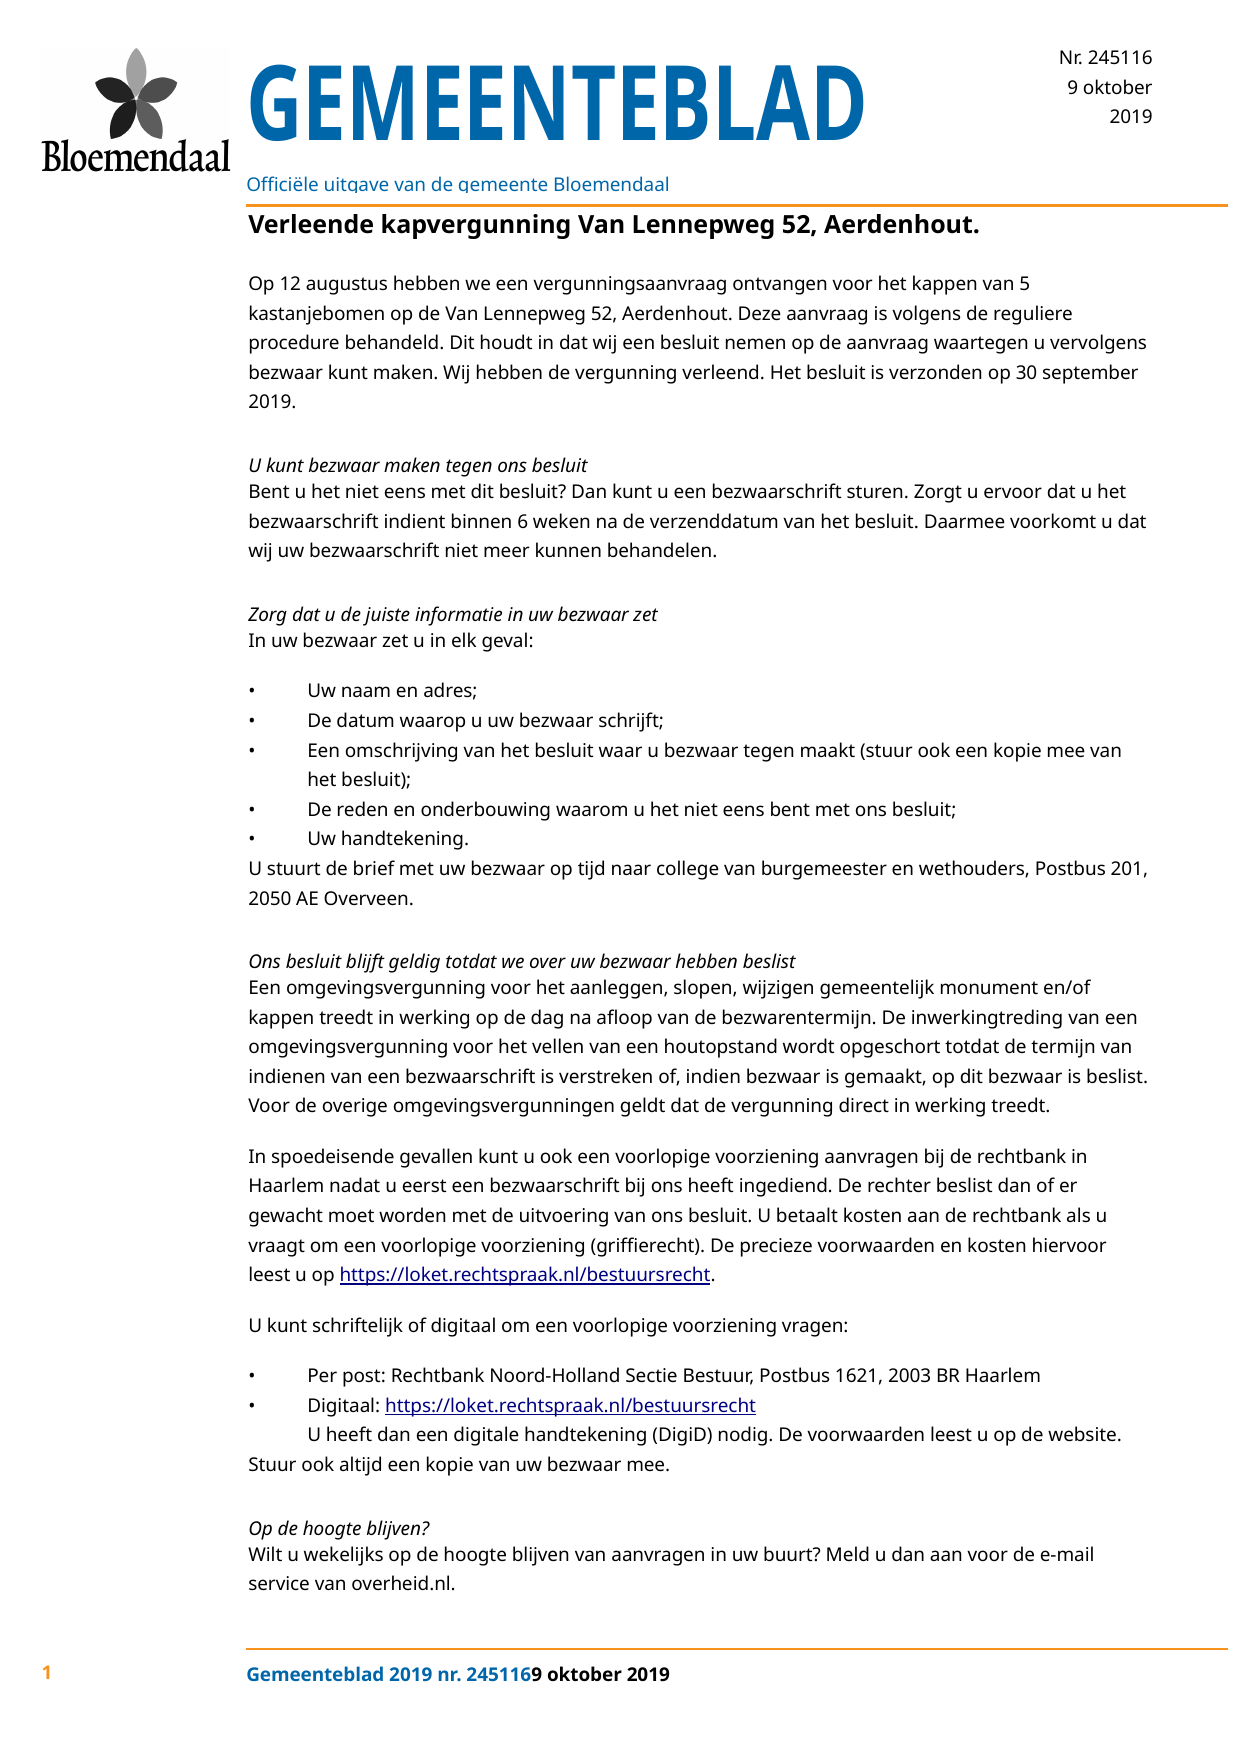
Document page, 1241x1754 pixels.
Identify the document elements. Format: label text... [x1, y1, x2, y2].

list Uw handtekening. [248, 826, 1152, 851]
text Een omgevingsvergunning voor het aanleggen, slopen, wijzigen gemeentelijk monument en/of kappen treedt in werking op de dag na afloop van de bezwarentermijn. De inwerkingtreding van een omgevingsvergunning voor het vellen van een houtopstand wordt opgeschort totdat de termijn van indienen van een bezwaarschrift is verstreken of, indien bezwaar is gemaakt, op dit bezwaar is beslist. Voor de overige omgevingsvergunningen geldt dat de vergunning direct in werking treedt. [248, 974, 1152, 1118]
text Wilt u wekelijks op de hoogte blijven van aanvragen in uw buurt? Meld u dan aan voor de e-mail service van overheid.nl. [248, 1541, 1152, 1596]
text Bent u het niet eens met dit besluit? Dan kunt u een bezwaarschrift sturen. Zorgt u ervoor dat u het bezwaarschrift indient binnen 6 weken na de verzenddatum van het besluit. Daarmee voorkomt u dat wij uw bezwaarschrift niet meer kunnen behandelen. [248, 478, 1152, 563]
text U stuurt de brief met uw bezwaar op tijd naar college van burgemeester en wethouders, Postbus 201, 2050 AE Overveen. [248, 855, 1152, 910]
text Op 12 augustus hebben we een vergunningsaanvraag ontvangen voor het kappen van 5 kastanjebomen op de Van Lennepweg 52, Aerdenhout. Deze aanvraag is volgens de reguliere procedure behandeld. Dit houdt in dat wij een besluit nemen op de aanvraag waartegen u vervolgens bezwaar kunt maken. Wij hebben de vergunning verleend. Het besluit is verzonden op 30 september 2019. [248, 270, 1152, 414]
list De reden en onderbouwing waarom u het niet eens bent met ons besluit; [248, 796, 1152, 822]
list Een omschrijving van het besluit waar u bezwaar tegen maakt (stuur ook een kopie mee van het besluit); [248, 737, 1152, 792]
list De datum waarop u uw bezwaar schrijft; [248, 707, 1152, 733]
picture [41, 47, 231, 172]
text Stuur ook altijd een kopie van uw bezwaar mee. [248, 1451, 1152, 1477]
list Uw naam en adres; [248, 678, 1152, 703]
text U kunt schriftelijk of digitaal om een voorlopige voorziening vragen: [248, 1312, 1152, 1338]
text Ons besluit blijft geldig totdat we over uw bezwaar hebben beslist [248, 949, 1152, 974]
list Digitaal: https://loket.rechtspraak.nl/bestuursrecht [248, 1392, 1152, 1418]
list U heeft dan een digitale handtekening (DigiD) nodig. De voorwaarden leest u op de website. [248, 1421, 1152, 1447]
text In uw bezwaar zet u in elk geval: [248, 627, 1152, 653]
text Op de hoogte blijven? [248, 1515, 1152, 1541]
list Per post: Rechtbank Noord-Holland Sectie Bestuur, Postbus 1621, 2003 BR Haarlem [248, 1362, 1152, 1388]
text In spoedeisende gevallen kunt u ook een voorlopige voorziening aanvragen bij de rechtbank in Haarlem nadat u eerst een bezwaarschrift bij ons heeft ingediend. De rechter beslist dan of er gewacht moet worden met de uitvoering van ons besluit. U betaalt kosten aan de rechtbank als u vraagt om een voorlopige voorziening (griffierecht). De precieze voorwaarden en kosten hiervoor leest u op https://loket.rechtspraak.nl/bestuursrecht. [248, 1143, 1152, 1287]
text Zorg dat u de juiste informatie in uw bezwaar zet [248, 601, 1152, 627]
text U kunt bezwaar maken tegen ons besluit [248, 453, 1152, 478]
text Verleende kapvergunning Van Lennepweg 52, Aerdenhout. [248, 207, 1152, 241]
